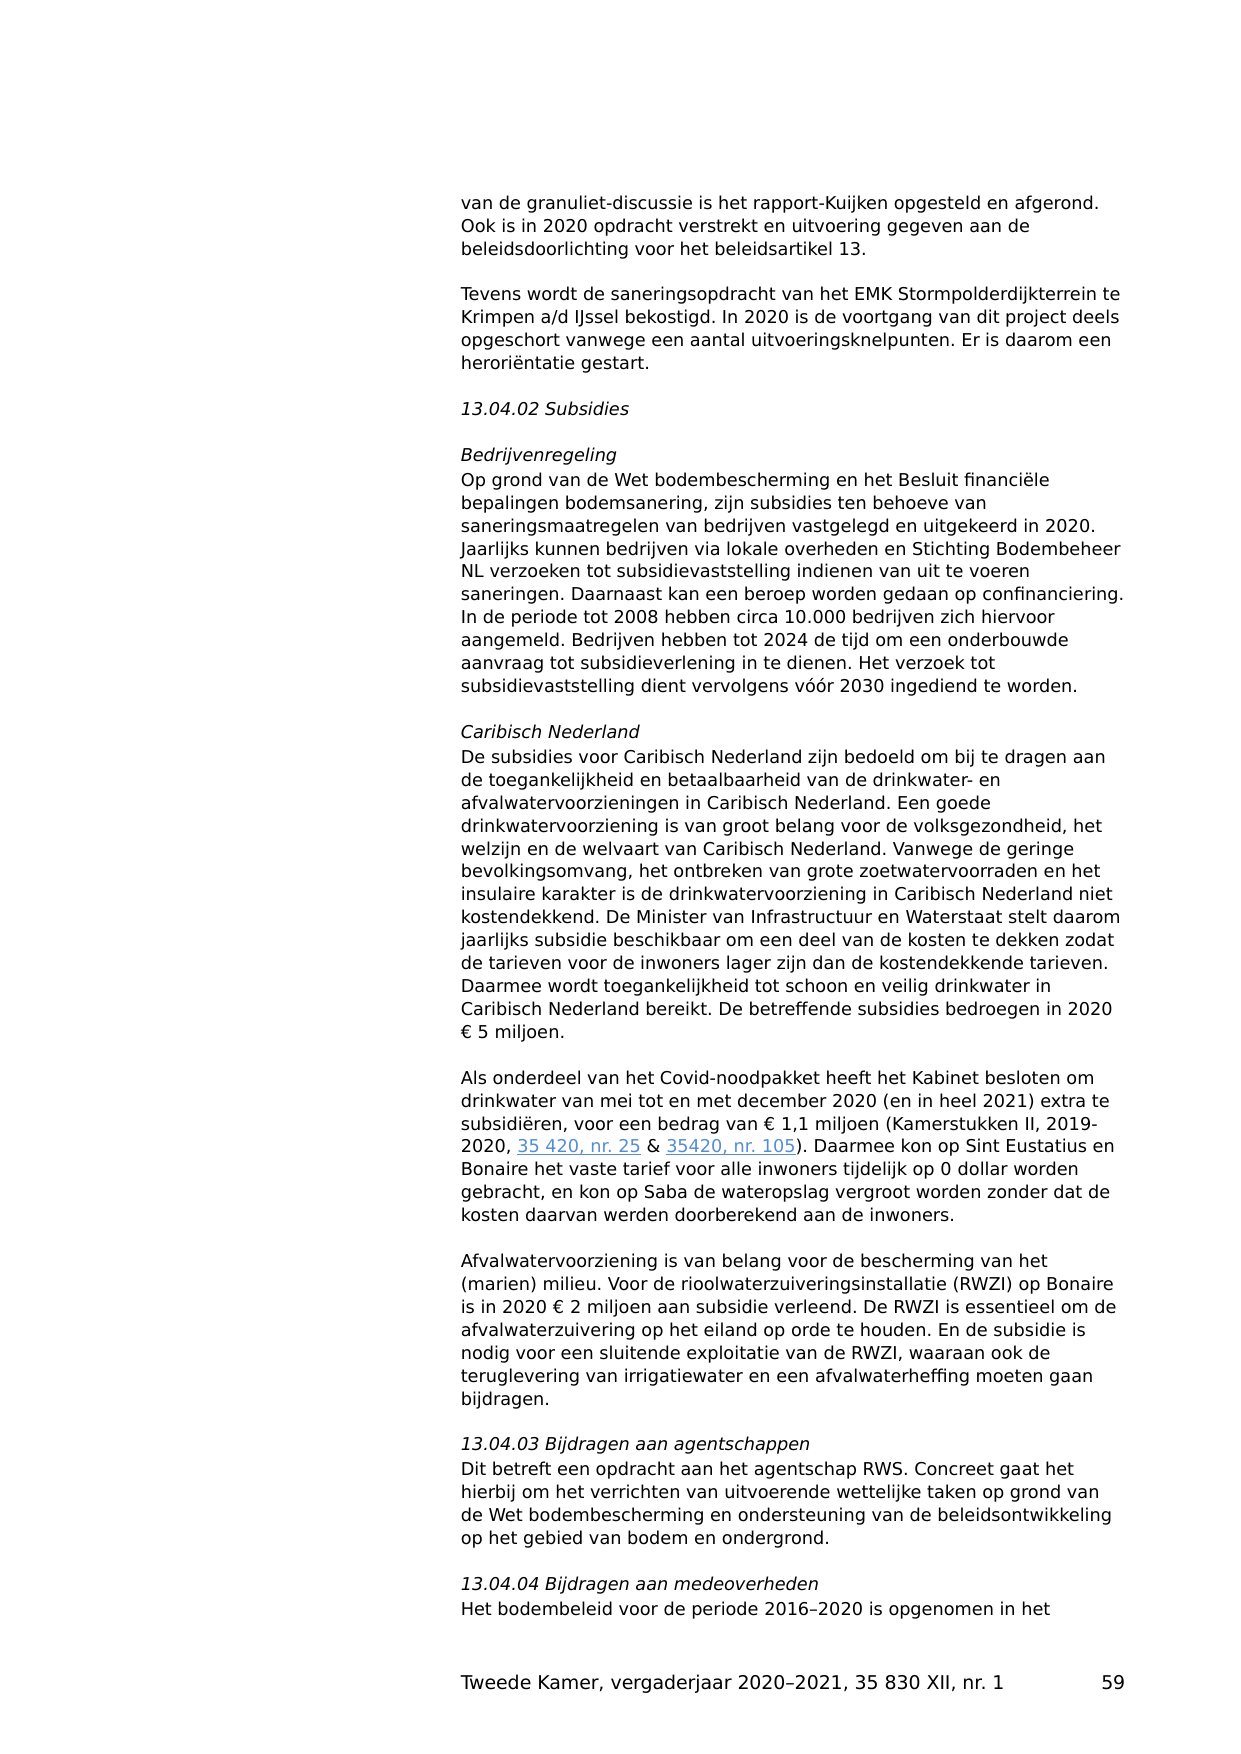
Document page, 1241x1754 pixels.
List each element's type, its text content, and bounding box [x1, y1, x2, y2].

text Op grond van de Wet bodembescherming en het Besluit financiële bepalingen bodemsanering, zijn subsidies ten behoeve van saneringsmaatregelen van bedrijven vastgelegd en uitgekeerd in 2020. Jaarlijks kunnen bedrijven via lokale overheden en Stichting Bodembeheer NL verzoeken tot subsidievaststelling indienen van uit te voeren saneringen. Daarnaast kan een beroep worden gedaan op confinanciering. In de periode tot 2008 hebben circa 10.000 bedrijven zich hiervoor aangemeld. Bedrijven hebben tot 2024 de tijd om een onderbouwde aanvraag tot subsidieverlening in te dienen. Het verzoek tot subsidievaststelling dient vervolgens vóór 2030 ingediend te worden. [461, 468, 1125, 697]
text 13.04.02 Subsidies [461, 397, 1125, 420]
text 13.04.04 Bijdragen aan medeoverheden [461, 1572, 1125, 1595]
text Tevens wordt de saneringsopdracht van het EMK Stormpolderdijkterrein te Krimpen a/d IJssel bekostigd. In 2020 is de voortgang van dit project deels opgeschort vanwege een aantal uitvoeringsknelpunten. Er is daarom een heroriëntatie gestart. [461, 282, 1125, 374]
text van de granuliet-discussie is het rapport-Kuijken opgesteld en afgerond. Ook is in 2020 opdracht verstrekt en uitvoering gegeven aan de beleidsdoorlichting voor het beleidsartikel 13. [461, 191, 1125, 259]
text Het bodembeleid voor de periode 2016–2020 is opgenomen in het [461, 1597, 1125, 1620]
text Als onderdeel van het Covid-noodpakket heeft het Kabinet besloten om drinkwater van mei tot en met december 2020 (en in heel 2021) extra te subsidiëren, voor een bedrag van € 1,1 miljoen (Kamerstukken II, 2019-2020, 35 420, nr. 25 & 35420, nr. 105). Daarmee kon op Sint Eustatius en Bonaire het vaste tarief voor alle inwoners tijdelijk op 0 dollar worden gebracht, en kon op Saba de wateropslag vergroot worden zonder dat de kosten daarvan werden doorberekend aan de inwoners. [461, 1066, 1125, 1226]
text Afvalwatervoorziening is van belang voor de bescherming van het (marien) milieu. Voor de rioolwaterzuiveringsinstallatie (RWZI) op Bonaire is in 2020 € 2 miljoen aan subsidie verleend. De RWZI is essentieel om de afvalwaterzuivering op het eiland op orde te houden. En de subsidie is nodig voor een sluitende exploitatie van de RWZI, waaraan ook de teruglevering van irrigatiewater en een afvalwaterheffing moeten gaan bijdragen. [461, 1249, 1125, 1409]
text De subsidies voor Caribisch Nederland zijn bedoeld om bij te dragen aan de toegankelijkheid en betaalbaarheid van de drinkwater- en afvalwatervoorzieningen in Caribisch Nederland. Een goede drinkwatervoorziening is van groot belang voor de volksgezondheid, het welzijn en de welvaart van Caribisch Nederland. Vanwege de geringe bevolkingsomvang, het ontbreken van grote zoetwatervoorraden en het insulaire karakter is de drinkwatervoorziening in Caribisch Nederland niet kostendekkend. De Minister van Infrastructuur en Waterstaat stelt daarom jaarlijks subsidie beschikbaar om een deel van de kosten te dekken zodat de tarieven voor de inwoners lager zijn dan de kostendekkende tarieven. Daarmee wordt toegankelijkheid tot schoon en veilig drinkwater in Caribisch Nederland bereikt. De betreffende subsidies bedroegen in 2020 € 5 miljoen. [461, 745, 1125, 1043]
text Bedrijvenregeling [461, 443, 1125, 466]
text 13.04.03 Bijdragen aan agentschappen [461, 1432, 1125, 1455]
text Dit betreft een opdracht aan het agentschap RWS. Concreet gaat het hierbij om het verrichten van uitvoerende wettelijke taken op grond van de Wet bodembescherming en ondersteuning van de beleidsontwikkeling op het gebied van bodem en ondergrond. [461, 1457, 1125, 1549]
text Caribisch Nederland [461, 720, 1125, 743]
